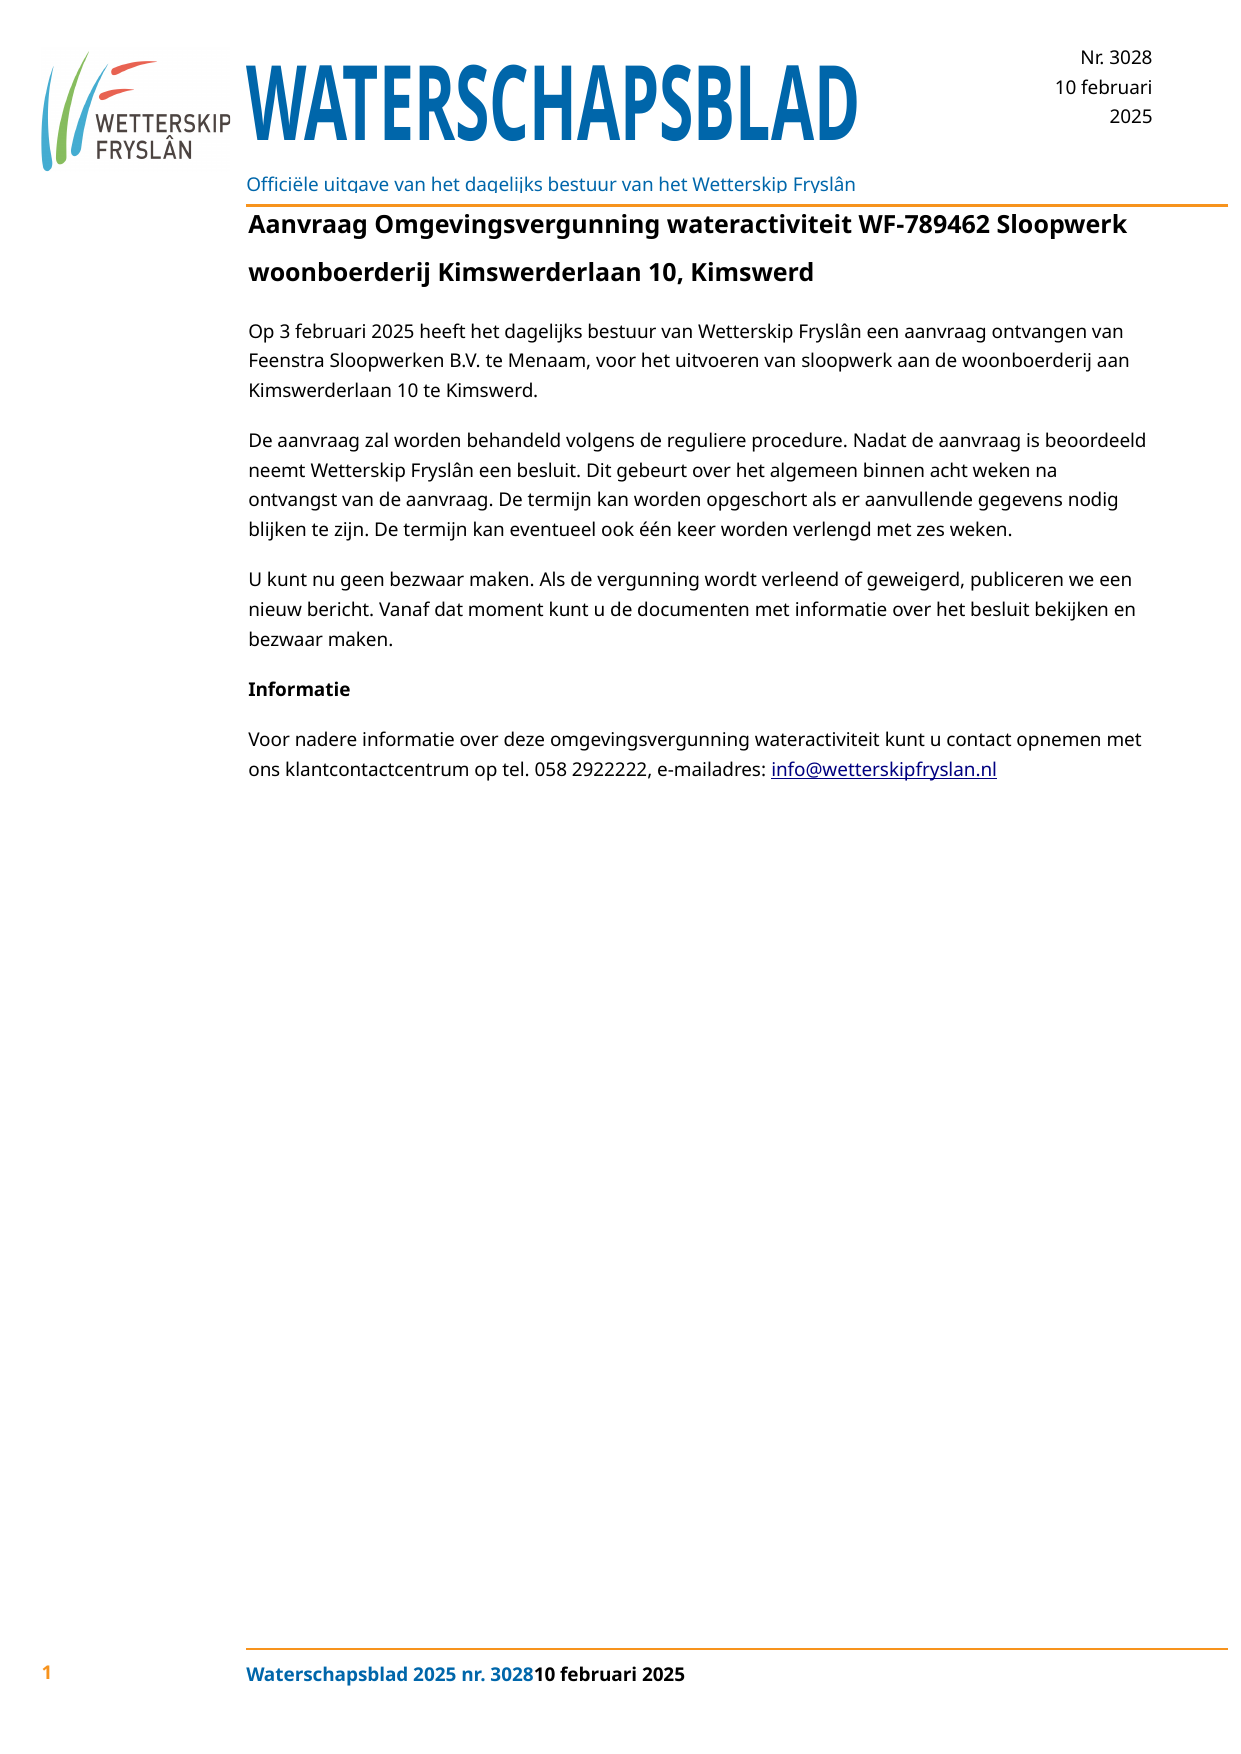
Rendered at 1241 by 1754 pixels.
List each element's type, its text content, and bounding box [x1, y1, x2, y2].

text Aanvraag Omgevingsvergunning wateractiviteit WF-789462 Sloopwerk woonboerderij Kimswerderlaan 10, Kimswerd [248, 207, 1152, 288]
text Informatie [248, 676, 1152, 702]
text U kunt nu geen bezwaar maken. Als de vergunning wordt verleend of geweigerd, publiceren we een nieuw bericht. Vanaf dat moment kunt u de documenten met informatie over het besluit bekijken en bezwaar maken. [248, 567, 1152, 652]
text De aanvraag zal worden behandeld volgens de reguliere procedure. Nadat de aanvraag is beoordeeld neemt Wetterskip Fryslân een besluit. Dit gebeurt over het algemeen binnen acht weken na ontvangst van de aanvraag. De termijn kan worden opgeschort als er aanvullende gegevens nodig blijken te zijn. De termijn kan eventueel ook één keer worden verlengd met zes weken. [248, 427, 1152, 542]
picture [41, 47, 231, 172]
text Voor nadere informatie over deze omgevingsvergunning wateractiviteit kunt u contact opnemen met ons klantcontactcentrum op tel. 058 2922222, e-mailadres: info@wetterskipfryslan.nl [248, 727, 1152, 782]
text Op 3 februari 2025 heeft het dagelijks bestuur van Wetterskip Fryslân een aanvraag ontvangen van Feenstra Sloopwerken B.V. te Menaam, voor het uitvoeren van sloopwerk aan de woonboerderij aan Kimswerderlaan 10 te Kimswerd. [248, 318, 1152, 403]
